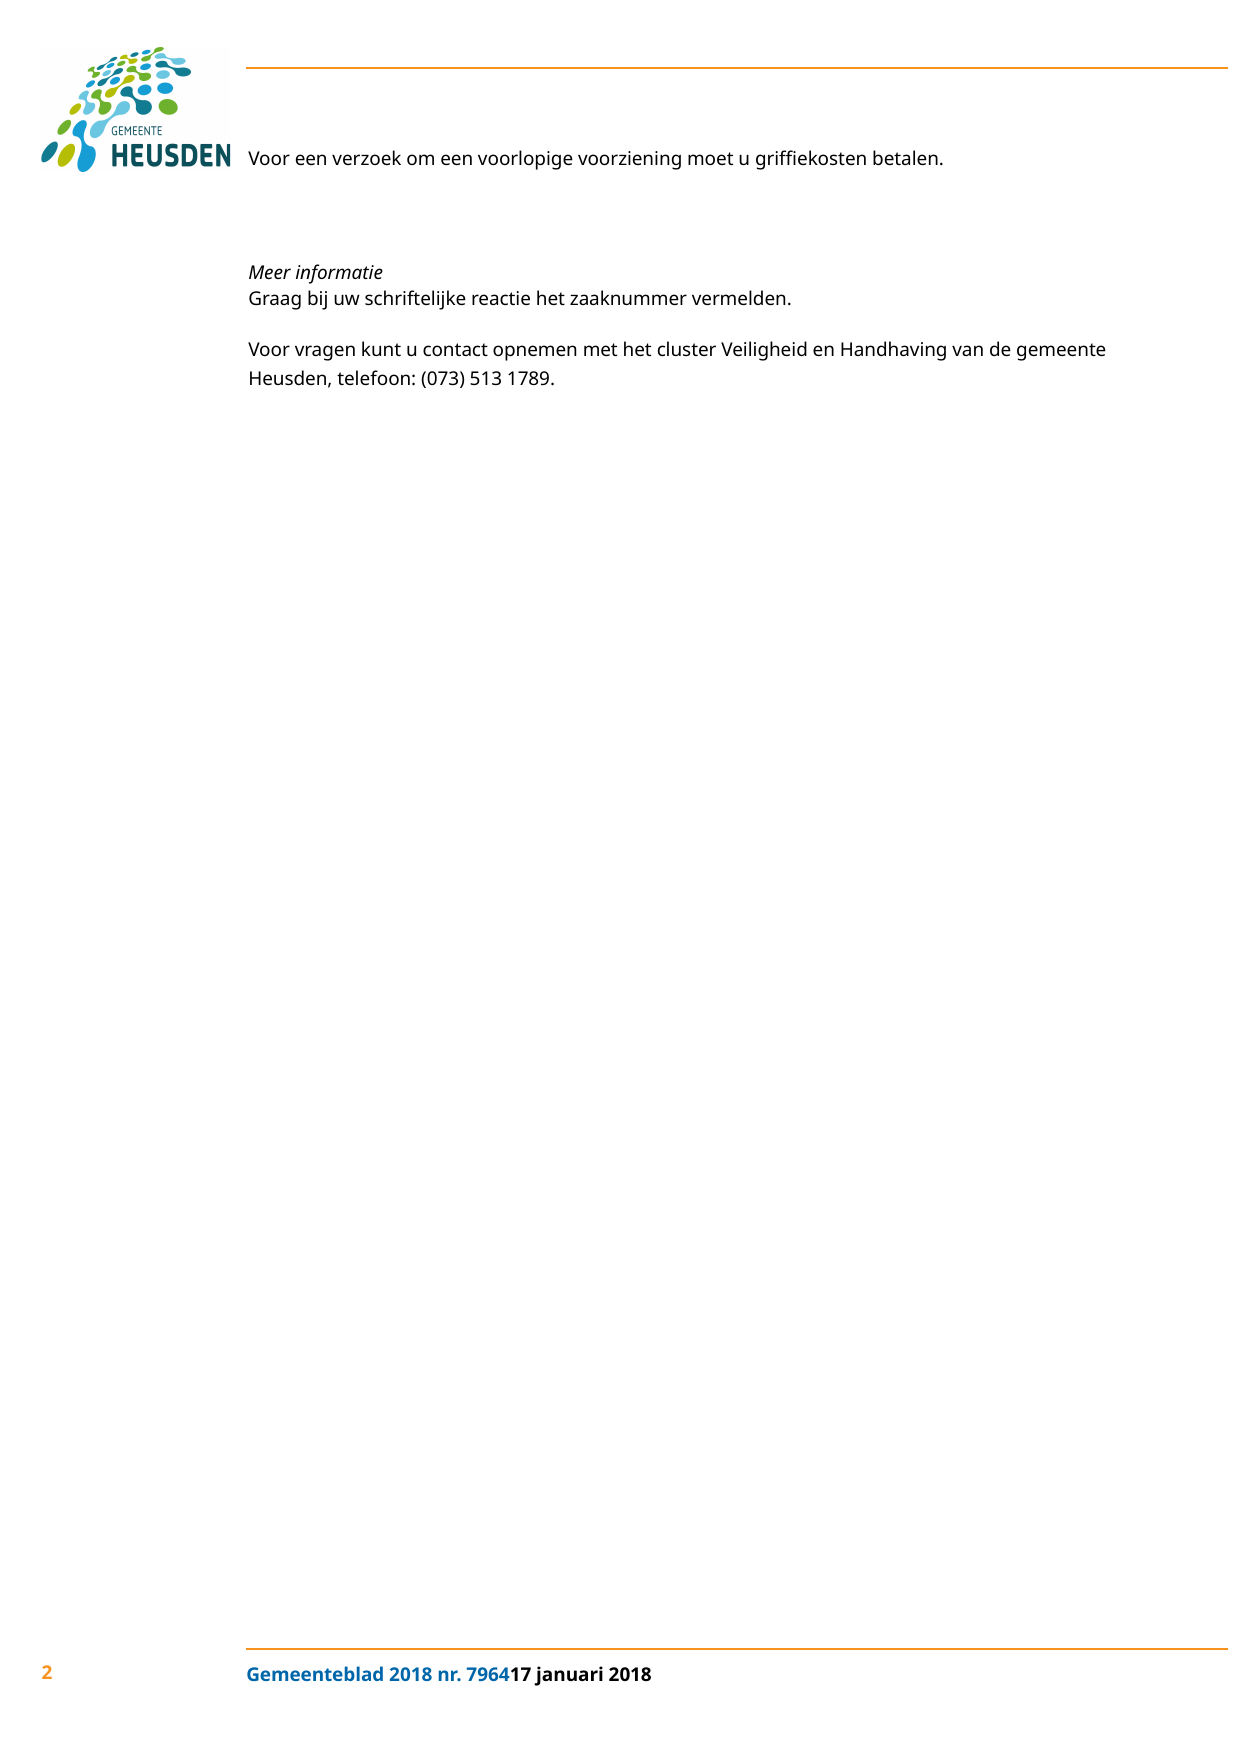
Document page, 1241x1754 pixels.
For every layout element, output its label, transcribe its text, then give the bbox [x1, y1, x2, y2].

text Graag bij uw schriftelijke reactie het zaaknummer vermelden. [248, 285, 1152, 311]
text Voor vragen kunt u contact opnemen met het cluster Veiligheid en Handhaving van de gemeente Heusden, telefoon: (073) 513 1789. [248, 336, 1152, 391]
text Voor een verzoek om een voorlopige voorziening moet u griffiekosten betalen. [248, 145, 1152, 171]
text Meer informatie [248, 259, 1152, 285]
picture [41, 47, 231, 172]
